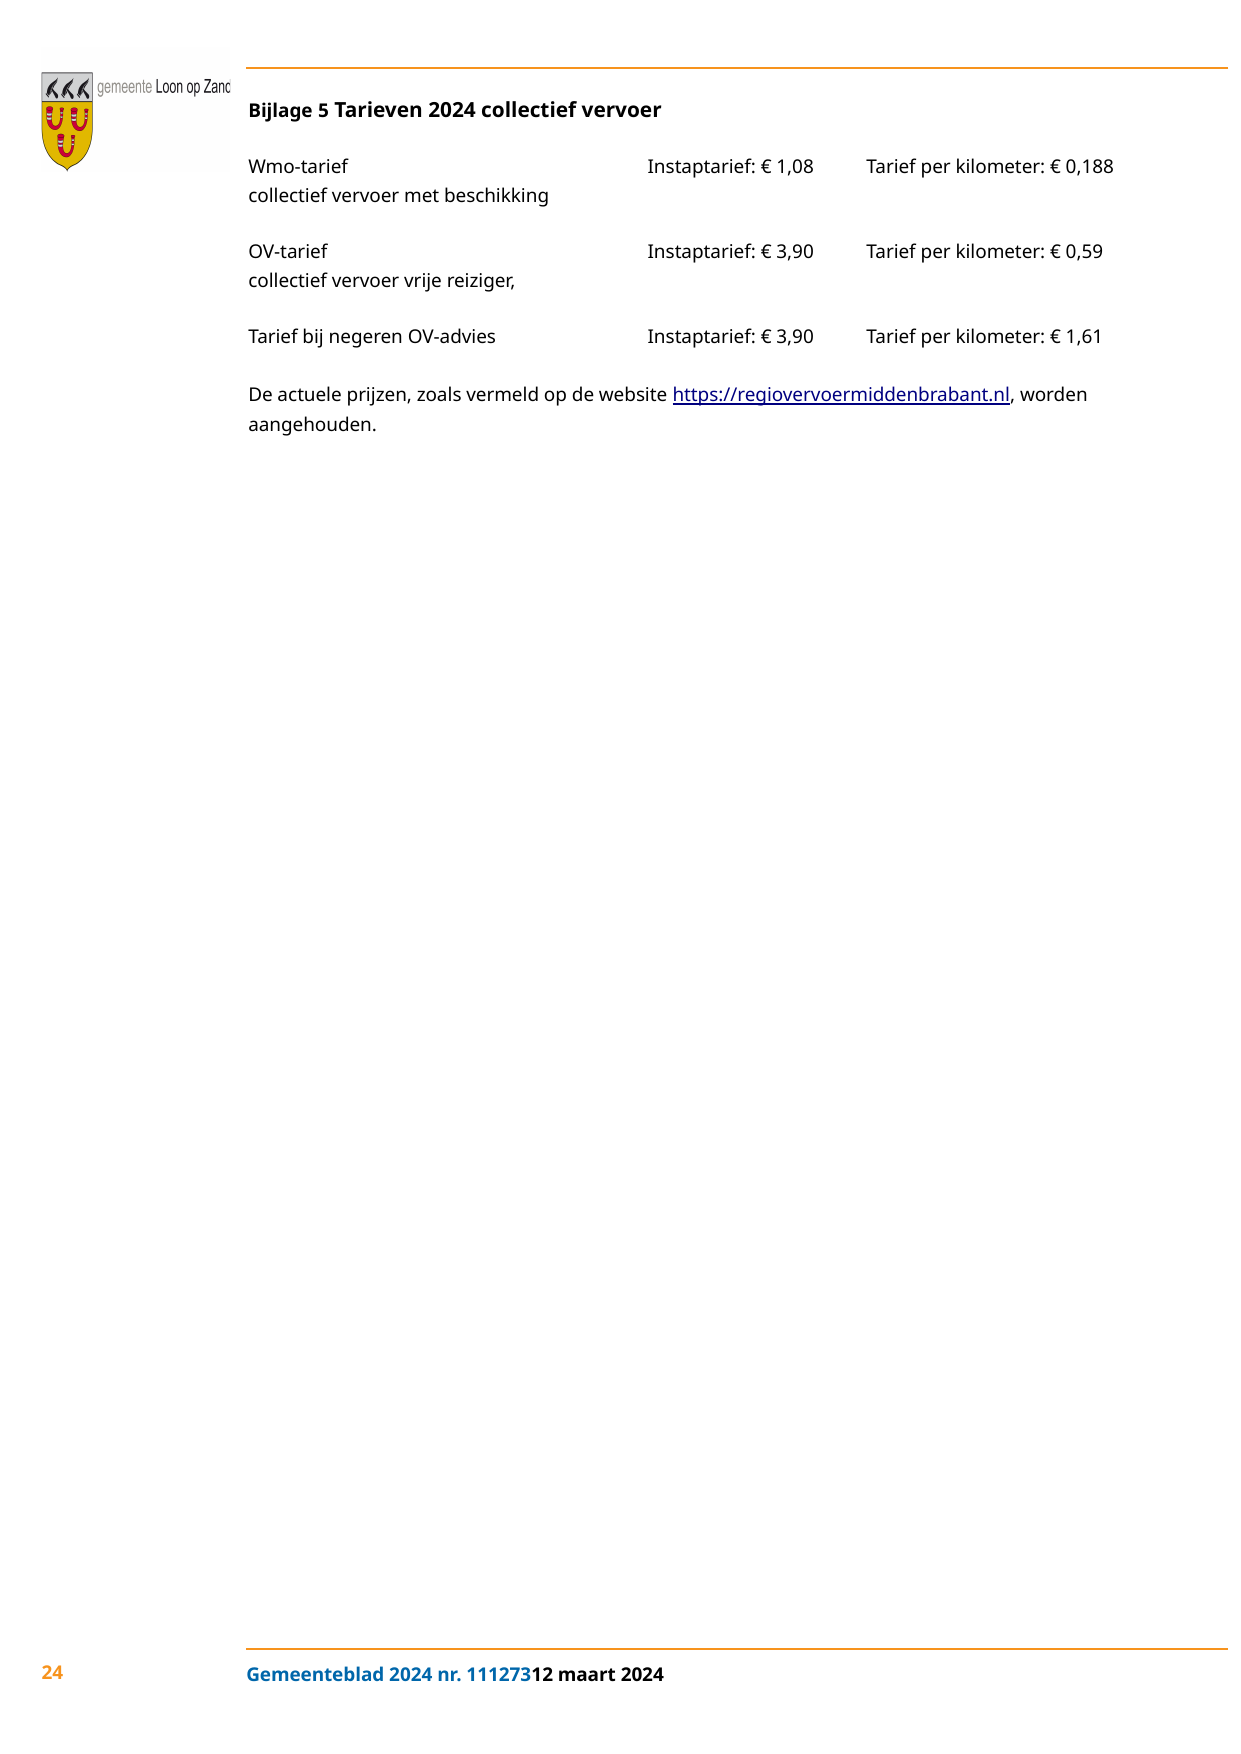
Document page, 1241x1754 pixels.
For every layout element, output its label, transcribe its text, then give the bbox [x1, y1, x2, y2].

table_cell OV-tarief collectief vervoer vrije reiziger, [248, 238, 647, 323]
table_cell Tarief per kilometer: € 0,59 [866, 238, 1152, 323]
table_cell Instaptarief: € 3,90 [648, 323, 866, 348]
table_header Tarief per kilometer: € 0,188 [866, 153, 1152, 238]
picture [41, 47, 231, 172]
table_header Wmo-tarief collectief vervoer met beschikking [248, 153, 647, 238]
table_header Instaptarief: € 1,08 [648, 153, 866, 238]
text De actuele prijzen, zoals vermeld op de website https://regiovervoermiddenbrabant.nl, worden aangehouden. [248, 381, 1152, 437]
table_cell Tarief per kilometer: € 1,61 [866, 323, 1152, 348]
text Bijlage 5 Tarieven 2024 collectief vervoer [248, 95, 1152, 123]
table_cell Instaptarief: € 3,90 [648, 238, 866, 323]
table_cell Tarief bij negeren OV-advies [248, 323, 647, 348]
